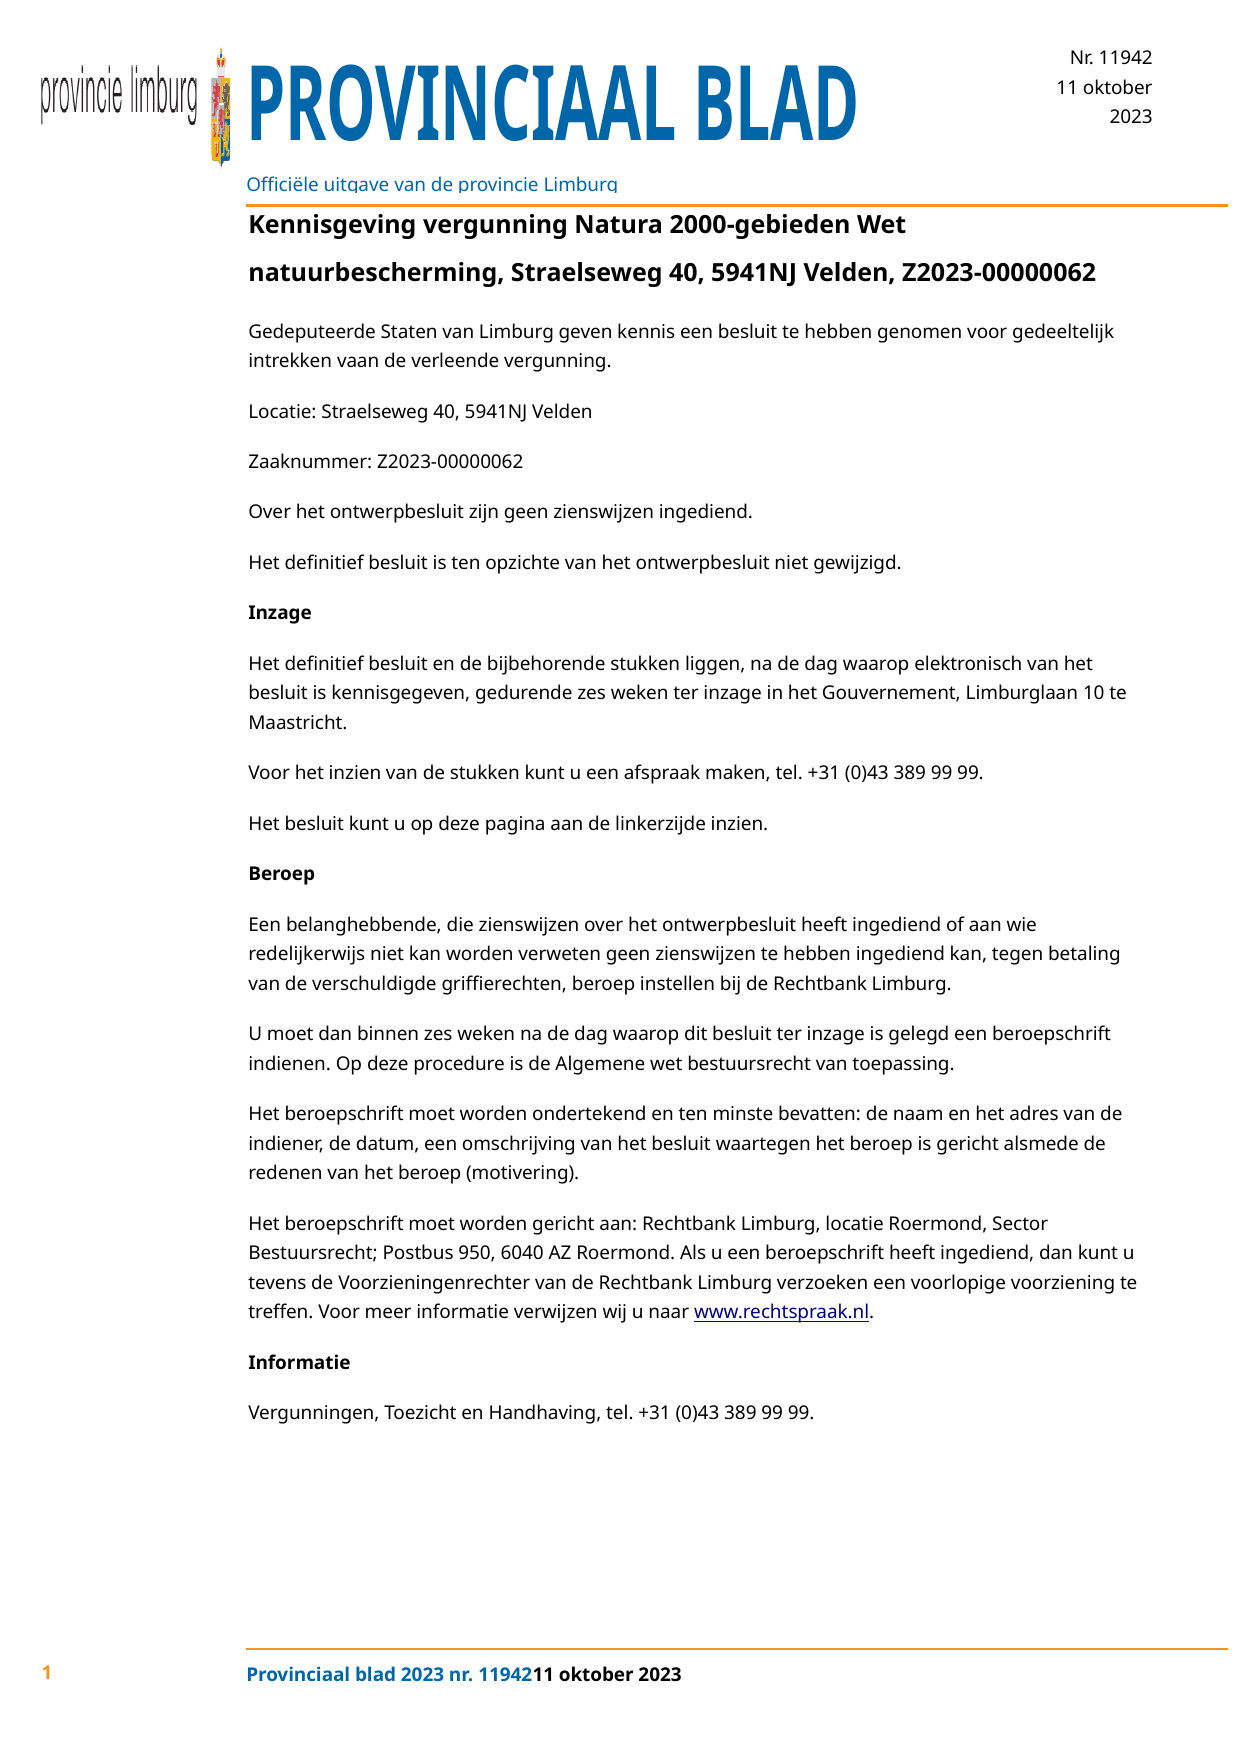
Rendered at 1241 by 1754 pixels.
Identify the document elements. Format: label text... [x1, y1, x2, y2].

text Het beroepschrift moet worden gericht aan: Rechtbank Limburg, locatie Roermond, Sector Bestuursrecht; Postbus 950, 6040 AZ Roermond. Als u een beroepschrift heeft ingediend, dan kunt u tevens de Voorzieningenrechter van de Rechtbank Limburg verzoeken een voorlopige voorziening te treffen. Voor meer informatie verwijzen wij u naar www.rechtspraak.nl. [248, 1210, 1152, 1324]
text Het definitief besluit is ten opzichte van het ontwerpbesluit niet gewijzigd. [248, 549, 1152, 575]
picture [41, 47, 231, 172]
text Kennisgeving vergunning Natura 2000-gebieden Wet natuurbescherming, Straelseweg 40, 5941NJ Velden, Z2023-00000062 [248, 207, 1152, 288]
text Voor het inzien van de stukken kunt u een afspraak maken, tel. +31 (0)43 389 99 99. [248, 759, 1152, 785]
text Een belanghebbende, die zienswijzen over het ontwerpbesluit heeft ingediend of aan wie redelijkerwijs niet kan worden verweten geen zienswijzen te hebben ingediend kan, tegen betaling van de verschuldigde griffierechten, beroep instellen bij de Rechtbank Limburg. [248, 911, 1152, 996]
text Zaaknummer: Z2023-00000062 [248, 448, 1152, 474]
text Over het ontwerpbesluit zijn geen zienswijzen ingediend. [248, 499, 1152, 524]
text Het beroepschrift moet worden ondertekend en ten minste bevatten: de naam en het adres van de indiener, de datum, een omschrijving van het besluit waartegen het beroep is gericht alsmede de redenen van het beroep (motivering). [248, 1100, 1152, 1185]
text Locatie: Straelseweg 40, 5941NJ Velden [248, 398, 1152, 424]
text Informatie [248, 1349, 1152, 1375]
text U moet dan binnen zes weken na de dag waarop dit besluit ter inzage is gelegd een beroepschrift indienen. Op deze procedure is de Algemene wet bestuursrecht van toepassing. [248, 1020, 1152, 1076]
text Gedeputeerde Staten van Limburg geven kennis een besluit te hebben genomen voor gedeeltelijk intrekken vaan de verleende vergunning. [248, 318, 1152, 373]
text Vergunningen, Toezicht en Handhaving, tel. +31 (0)43 389 99 99. [248, 1399, 1152, 1425]
text Het definitief besluit en de bijbehorende stukken liggen, na de dag waarop elektronisch van het besluit is kennisgegeven, gedurende zes weken ter inzage in het Gouvernement, Limburglaan 10 te Maastricht. [248, 650, 1152, 735]
text Het besluit kunt u op deze pagina aan de linkerzijde inzien. [248, 810, 1152, 836]
text Inzage [248, 599, 1152, 625]
text Beroep [248, 860, 1152, 886]
